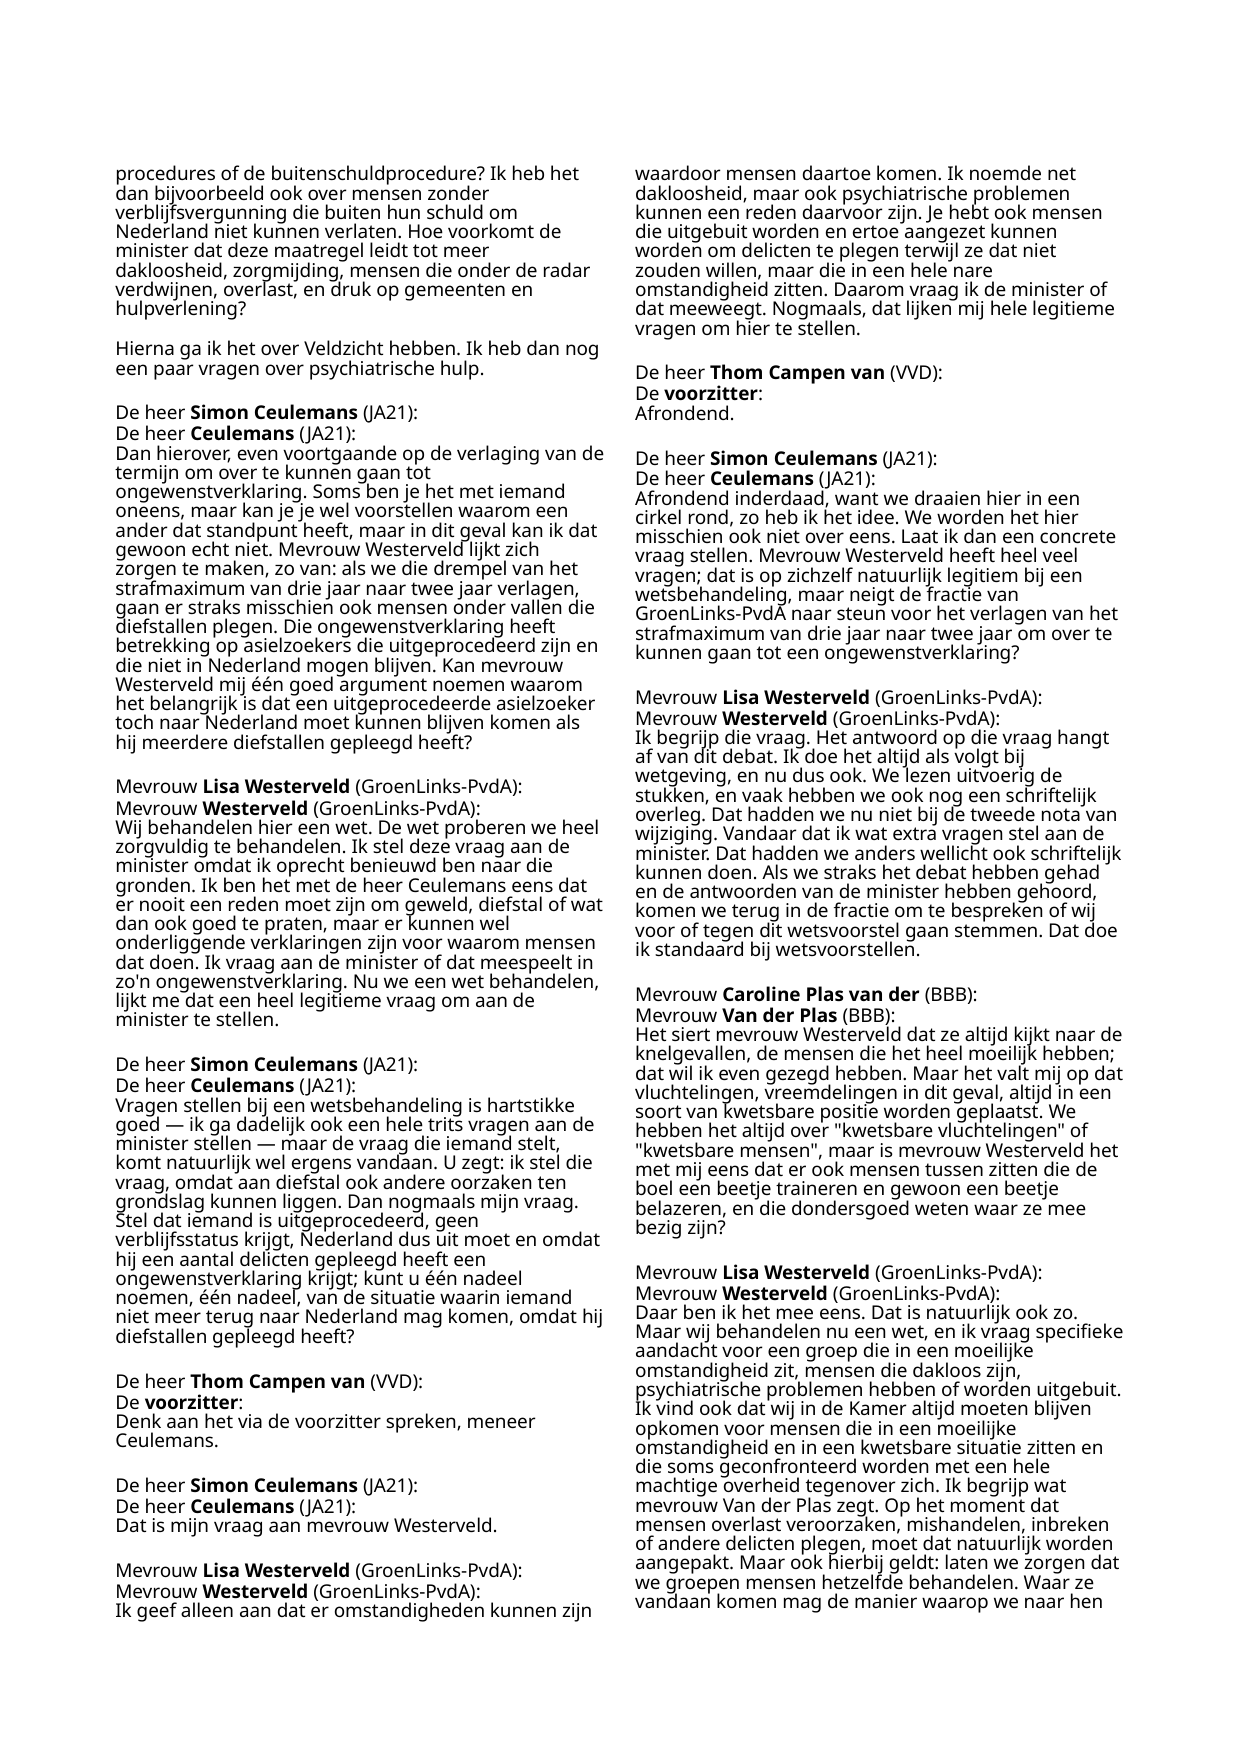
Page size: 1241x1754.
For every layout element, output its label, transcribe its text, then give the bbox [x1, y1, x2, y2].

text Mevrouw Westerveld (GroenLinks-PvdA): [115, 1583, 605, 1602]
text Ik geef alleen aan dat er omstandigheden kunnen zijn [115, 1602, 605, 1622]
text De heer Thom Campen van (VVD): [635, 359, 1125, 385]
text Mevrouw Westerveld (GroenLinks-PvdA): [635, 1284, 1125, 1304]
text De heer Ceulemans (JA21): [635, 470, 1125, 490]
text Het siert mevrouw Westerveld dat ze altijd kijkt naar de knelgevallen, de mensen die het heel moeilijk hebben; dat wil ik even gezegd hebben. Maar het valt mij op dat vluchtelingen, vreemdelingen in dit geval, altijd in een soort van kwetsbare positie worden geplaatst. We hebben het altijd over "kwetsbare vluchtelingen" of "kwetsbare mensen", maar is mevrouw Westerveld het met mij eens dat er ook mensen tussen zitten die de boel een beetje traineren en gewoon een beetje belazeren, en die dondersgoed weten waar ze mee bezig zijn? [635, 1026, 1125, 1238]
text De heer Simon Ceulemans (JA21): [115, 1472, 605, 1498]
text Vragen stellen bij een wetsbehandeling is hartstikke goed — ik ga dadelijk ook een hele trits vragen aan de minister stellen — maar de vraag die iemand stelt, komt natuurlijk wel ergens vandaan. U zegt: ik stel die vraag, omdat aan diefstal ook andere oorzaken ten grondslag kunnen liggen. Dan nogmaals mijn vraag. Stel dat iemand is uitgeprocedeerd, geen verblijfsstatus krijgt, Nederland dus uit moet en omdat hij een aantal delicten gepleegd heeft een ongewenstverklaring krijgt; kunt u één nadeel noemen, één nadeel, van de situatie waarin iemand niet meer terug naar Nederland mag komen, omdat hij diefstallen gepleegd heeft? [115, 1097, 605, 1347]
text Dat is mijn vraag aan mevrouw Westerveld. [115, 1517, 605, 1537]
text Ik begrijp die vraag. Het antwoord op die vraag hangt af van dit debat. Ik doe het altijd als volgt bij wetgeving, en nu dus ook. We lezen uitvoerig de stukken, en vaak hebben we ook nog een schriftelijk overleg. Dat hadden we nu niet bij de tweede nota van wijziging. Vandaar dat ik wat extra vragen stel aan de minister. Dat hadden we anders wellicht ook schriftelijk kunnen doen. Als we straks het debat hebben gehad en de antwoorden van de minister hebben gehoord, komen we terug in de fractie om te bespreken of wij voor of tegen dit wetsvoorstel gaan stemmen. Dat doe ik standaard bij wetsvoorstellen. [635, 729, 1125, 960]
text Dan hierover, even voortgaande op de verlaging van de termijn om over te kunnen gaan tot ongewenstverklaring. Soms ben je het met iemand oneens, maar kan je je wel voorstellen waarom een ander dat standpunt heeft, maar in dit geval kan ik dat gewoon echt niet. Mevrouw Westerveld lijkt zich zorgen te maken, zo van: als we die drempel van het strafmaximum van drie jaar naar twee jaar verlagen, gaan er straks misschien ook mensen onder vallen die diefstallen plegen. Die ongewenstverklaring heeft betrekking op asielzoekers die uitgeprocedeerd zijn en die niet in Nederland mogen blijven. Kan mevrouw Westerveld mij één goed argument noemen waarom het belangrijk is dat een uitgeprocedeerde asielzoeker toch naar Nederland moet kunnen blijven komen als hij meerdere diefstallen gepleegd heeft? [115, 444, 605, 753]
text Mevrouw Lisa Westerveld (GroenLinks-PvdA): [115, 1557, 605, 1583]
text De voorzitter: [635, 385, 1125, 404]
text Mevrouw Lisa Westerveld (GroenLinks-PvdA): [635, 1259, 1125, 1284]
text Afrondend inderdaad, want we draaien hier in een cirkel rond, zo heb ik het idee. We worden het hier misschien ook niet over eens. Laat ik dan een concrete vraag stellen. Mevrouw Westerveld heeft heel veel vragen; dat is op zichzelf natuurlijk legitiem bij een wetsbehandeling, maar neigt de fractie van GroenLinks-PvdA naar steun voor het verlagen van het strafmaximum van drie jaar naar twee jaar om over te kunnen gaan tot een ongewenstverklaring? [635, 490, 1125, 663]
text Mevrouw Westerveld (GroenLinks-PvdA): [115, 799, 605, 819]
text De voorzitter: [115, 1394, 605, 1413]
text Wij behandelen hier een wet. De wet proberen we heel zorgvuldig te behandelen. Ik stel deze vraag aan de minister omdat ik oprecht benieuwd ben naar die gronden. Ik ben het met de heer Ceulemans eens dat er nooit een reden moet zijn om geweld, diefstal of wat dan ook goed te praten, maar er kunnen wel onderliggende verklaringen zijn voor waarom mensen dat doen. Ik vraag aan de minister of dat meespeelt in zo'n ongewenstverklaring. Nu we een wet behandelen, lijkt me dat een heel legitieme vraag om aan de minister te stellen. [115, 819, 605, 1031]
text Mevrouw Caroline Plas van der (BBB): [635, 981, 1125, 1007]
text waardoor mensen daartoe komen. Ik noemde net dakloosheid, maar ook psychiatrische problemen kunnen een reden daarvoor zijn. Je hebt ook mensen die uitgebuit worden en ertoe aangezet kunnen worden om delicten te plegen terwijl ze dat niet zouden willen, maar die in een hele nare omstandigheid zitten. Daarom vraag ik de minister of dat meeweegt. Nogmaals, dat lijken mij hele legitieme vragen om hier te stellen. [635, 165, 1125, 339]
text Mevrouw Lisa Westerveld (GroenLinks-PvdA): [115, 774, 605, 799]
text De heer Simon Ceulemans (JA21): [115, 1052, 605, 1077]
text De heer Ceulemans (JA21): [115, 1498, 605, 1517]
text Mevrouw Lisa Westerveld (GroenLinks-PvdA): [635, 684, 1125, 710]
text De heer Simon Ceulemans (JA21): [115, 399, 605, 425]
text Hierna ga ik het over Veldzicht hebben. Ik heb dan nog een paar vragen over psychiatrische hulp. [115, 340, 605, 379]
text procedures of de buitenschuldprocedure? Ik heb het dan bijvoorbeeld ook over mensen zonder verblijfsvergunning die buiten hun schuld om Nederland niet kunnen verlaten. Hoe voorkomt de minister dat deze maatregel leidt tot meer dakloosheid, zorgmijding, mensen die onder de radar verdwijnen, overlast, en druk op gemeenten en hulpverlening? [115, 165, 605, 319]
text De heer Thom Campen van (VVD): [115, 1368, 605, 1394]
text De heer Simon Ceulemans (JA21): [635, 445, 1125, 470]
text Daar ben ik het mee eens. Dat is natuurlijk ook zo. Maar wij behandelen nu een wet, en ik vraag specifieke aandacht voor een groep die in een moeilijke omstandigheid zit, mensen die dakloos zijn, psychiatrische problemen hebben of worden uitgebuit. Ik vind ook dat wij in de Kamer altijd moeten blijven opkomen voor mensen die in een moeilijke omstandigheid en in een kwetsbare situatie zitten en die soms geconfronteerd worden met een hele machtige overheid tegenover zich. Ik begrijp wat mevrouw Van der Plas zegt. Op het moment dat mensen overlast veroorzaken, mishandelen, inbreken of andere delicten plegen, moet dat natuurlijk worden aangepakt. Maar ook hierbij geldt: laten we zorgen dat we groepen mensen hetzelfde behandelen. Waar ze vandaan komen mag de manier waarop we naar hen [635, 1304, 1125, 1612]
text Denk aan het via de voorzitter spreken, meneer Ceulemans. [115, 1413, 605, 1451]
text Mevrouw Van der Plas (BBB): [635, 1007, 1125, 1026]
text De heer Ceulemans (JA21): [115, 425, 605, 444]
text De heer Ceulemans (JA21): [115, 1077, 605, 1097]
text Mevrouw Westerveld (GroenLinks-PvdA): [635, 710, 1125, 729]
text Afrondend. [635, 404, 1125, 424]
